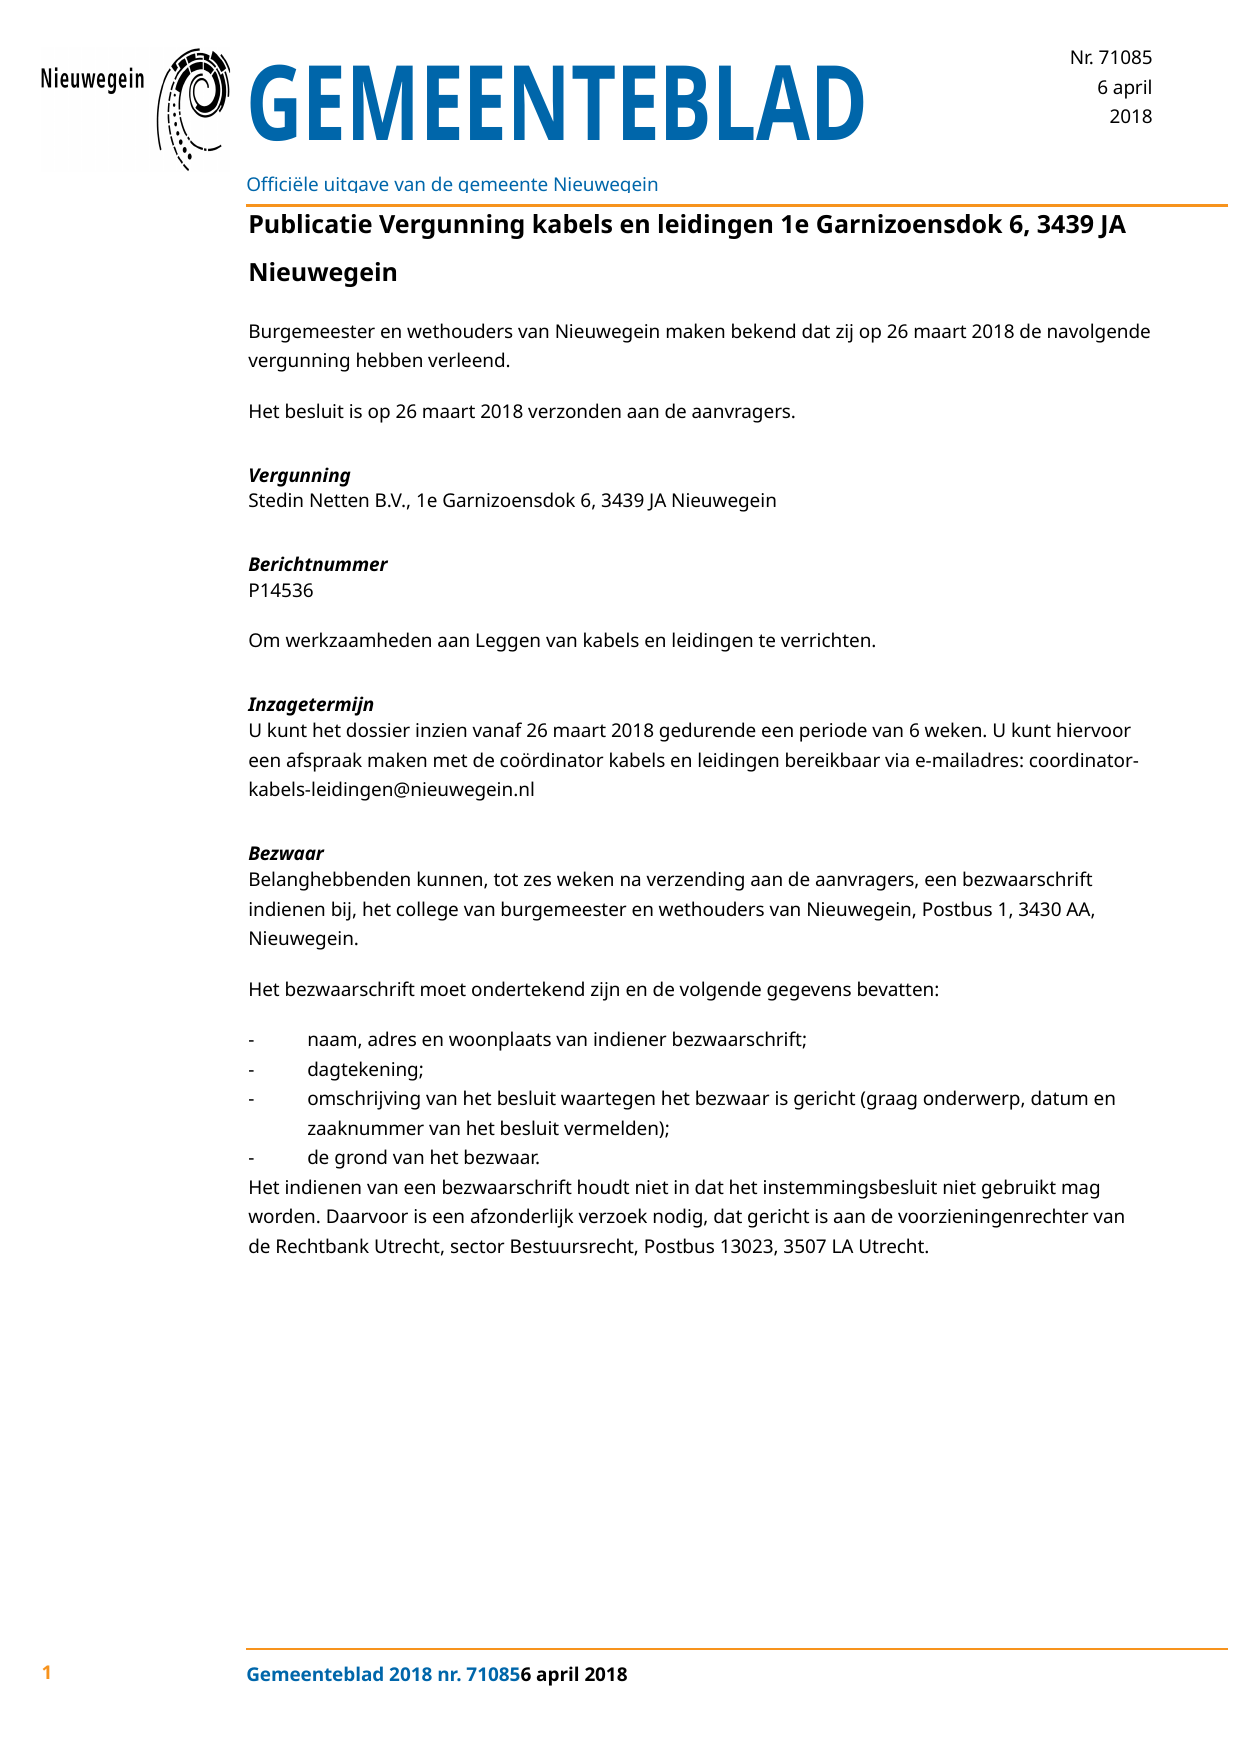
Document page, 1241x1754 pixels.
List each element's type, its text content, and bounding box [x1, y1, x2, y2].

list dagtekening; [248, 1056, 1152, 1082]
text Burgemeester en wethouders van Nieuwegein maken bekend dat zij op 26 maart 2018 de navolgende vergunning hebben verleend. [248, 318, 1152, 373]
text Het bezwaarschrift moet ondertekend zijn en de volgende gegevens bevatten: [248, 976, 1152, 1002]
text Bezwaar [248, 841, 1152, 866]
list de grond van het bezwaar. [248, 1144, 1152, 1170]
text Om werkzaamheden aan Leggen van kabels en leidingen te verrichten. [248, 628, 1152, 653]
picture [41, 47, 231, 172]
text Belanghebbenden kunnen, tot zes weken na verzending aan de aanvragers, een bezwaarschrift indienen bij, het college van burgemeester en wethouders van Nieuwegein, Postbus 1, 3430 AA, Nieuwegein. [248, 866, 1152, 951]
text Berichtnummer [248, 552, 1152, 577]
list naam, adres en woonplaats van indiener bezwaarschrift; [248, 1026, 1152, 1052]
text P14536 [248, 577, 1152, 603]
text Publicatie Vergunning kabels en leidingen 1e Garnizoensdok 6, 3439 JA Nieuwegein [248, 207, 1152, 288]
text U kunt het dossier inzien vanaf 26 maart 2018 gedurende een periode van 6 weken. U kunt hiervoor een afspraak maken met de coördinator kabels en leidingen bereikbaar via e-mailadres: coordinator-kabels-leidingen@nieuwegein.nl [248, 717, 1152, 802]
text Vergunning [248, 462, 1152, 488]
text Het besluit is op 26 maart 2018 verzonden aan de aanvragers. [248, 398, 1152, 424]
text Het indienen van een bezwaarschrift houdt niet in dat het instemmingsbesluit niet gebruikt mag worden. Daarvoor is een afzonderlijk verzoek nodig, dat gericht is aan de voorzieningenrechter van de Rechtbank Utrecht, sector Bestuursrecht, Postbus 13023, 3507 LA Utrecht. [248, 1174, 1152, 1259]
text Stedin Netten B.V., 1e Garnizoensdok 6, 3439 JA Nieuwegein [248, 488, 1152, 513]
list omschrijving van het besluit waartegen het bezwaar is gericht (graag onderwerp, datum en zaaknummer van het besluit vermelden); [248, 1085, 1152, 1141]
text Inzagetermijn [248, 692, 1152, 717]
